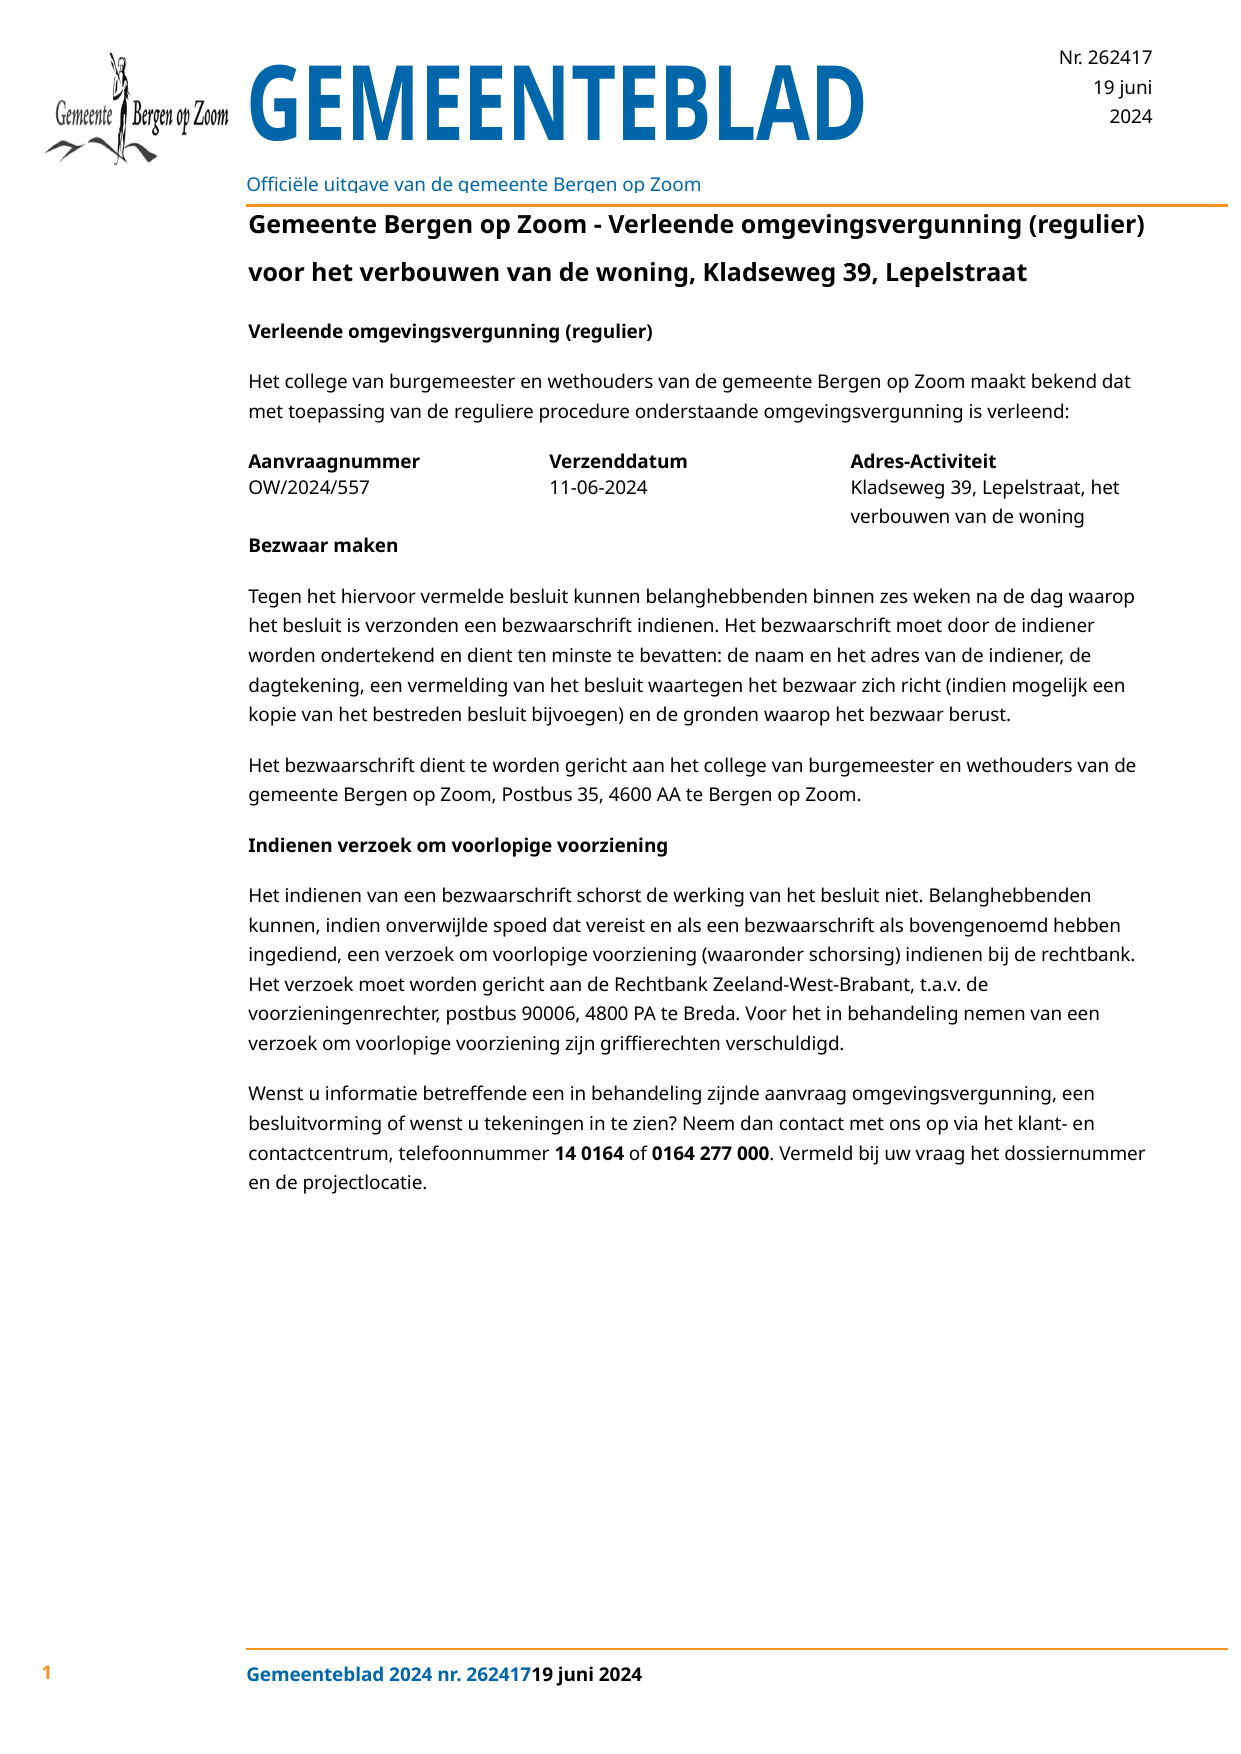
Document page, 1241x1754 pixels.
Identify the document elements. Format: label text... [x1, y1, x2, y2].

table_header Adres-Activiteit [850, 449, 1152, 474]
table_cell Kladseweg 39, Lepelstraat, het verbouwen van de woning [850, 474, 1152, 529]
text Verleende omgevingsvergunning (regulier) [248, 318, 1152, 344]
text Bezwaar maken [248, 533, 1152, 558]
text Het indienen van een bezwaarschrift schorst de werking van het besluit niet. Belanghebbenden kunnen, indien onverwijlde spoed dat vereist en als een bezwaarschrift als bovengenoemd hebben ingediend, een verzoek om voorlopige voorziening (waaronder schorsing) indienen bij de rechtbank. Het verzoek moet worden gericht aan de Rechtbank Zeeland-West-Brabant, t.a.v. de voorzieningenrechter, postbus 90006, 4800 PA te Breda. Voor het in behandeling nemen van een verzoek om voorlopige voorziening zijn griffierechten verschuldigd. [248, 882, 1152, 1056]
table_header Verzenddatum [549, 449, 850, 474]
picture [41, 47, 231, 172]
text Indienen verzoek om voorlopige voorziening [248, 832, 1152, 858]
text Het bezwaarschrift dient te worden gericht aan het college van burgemeester en wethouders van de gemeente Bergen op Zoom, Postbus 35, 4600 AA te Bergen op Zoom. [248, 752, 1152, 807]
text Het college van burgemeester en wethouders van de gemeente Bergen op Zoom maakt bekend dat met toepassing van de reguliere procedure onderstaande omgevingsvergunning is verleend: [248, 368, 1152, 424]
text Gemeente Bergen op Zoom - Verleende omgevingsvergunning (regulier) voor het verbouwen van de woning, Kladseweg 39, Lepelstraat [248, 207, 1152, 288]
table_cell 11-06-2024 [549, 474, 850, 529]
table_header Aanvraagnummer [248, 449, 549, 474]
table_cell OW/2024/557 [248, 474, 549, 529]
text Tegen het hiervoor vermelde besluit kunnen belanghebbenden binnen zes weken na de dag waarop het besluit is verzonden een bezwaarschrift indienen. Het bezwaarschrift moet door de indiener worden ondertekend en dient ten minste te bevatten: de naam en het adres van de indiener, de dagtekening, een vermelding van het besluit waartegen het bezwaar zich richt (indien mogelijk een kopie van het bestreden besluit bijvoegen) en de gronden waarop het bezwaar berust. [248, 583, 1152, 727]
text Wenst u informatie betreffende een in behandeling zijnde aanvraag omgevingsvergunning, een besluitvorming of wenst u tekeningen in te zien? Neem dan contact met ons op via het klant- en contactcentrum, telefoonnummer 14 0164 of 0164 277 000. Vermeld bij uw vraag het dossiernummer en de projectlocatie. [248, 1081, 1152, 1195]
